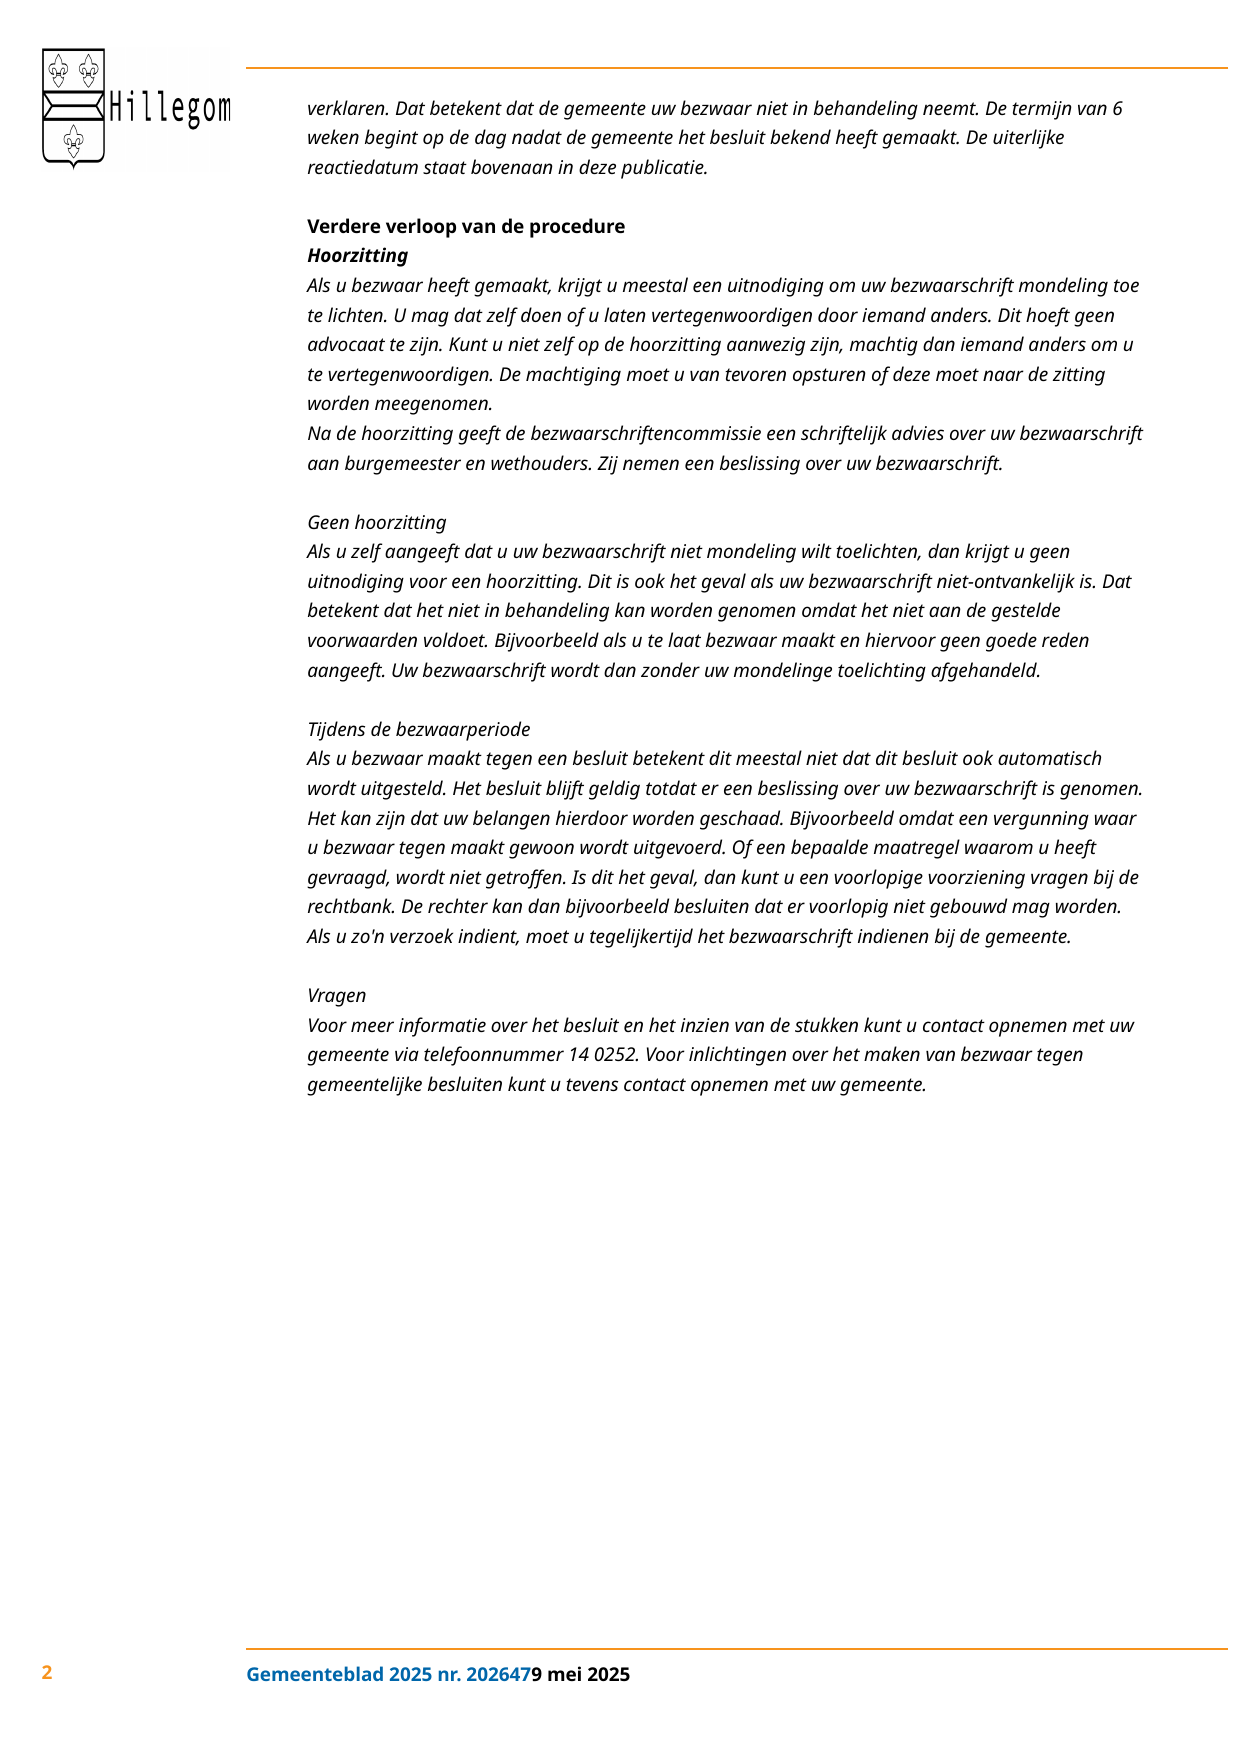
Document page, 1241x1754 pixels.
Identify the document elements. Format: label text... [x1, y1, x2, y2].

list Voor meer informatie over het besluit en het inzien van de stukken kunt u contact opnemen met uw gemeente via telefoonnummer 14 0252. Voor inlichtingen over het maken van bezwaar tegen gemeentelijke besluiten kunt u tevens contact opnemen met uw gemeente. [248, 1012, 1152, 1097]
list Geen hoorzitting [248, 509, 1152, 535]
list Tijdens de bezwaarperiode [248, 716, 1152, 742]
list Als u bezwaar maakt tegen een besluit betekent dit meestal niet dat dit besluit ook automatisch wordt uitgesteld. Het besluit blijft geldig totdat er een beslissing over uw bezwaarschrift is genomen. Het kan zijn dat uw belangen hierdoor worden geschaad. Bijvoorbeeld omdat een vergunning waar u bezwaar tegen maakt gewoon wordt uitgevoerd. Of een bepaalde maatregel waarom u heeft gevraagd, wordt niet getroffen. Is dit het geval, dan kunt u een voorlopige voorziening vragen bij de rechtbank. De rechter kan dan bijvoorbeeld besluiten dat er voorlopig niet gebouwd mag worden. Als u zo'n verzoek indient, moet u tegelijkertijd het bezwaarschrift indienen bij de gemeente. [248, 746, 1152, 949]
picture [41, 47, 231, 172]
list Na de hoorzitting geeft de bezwaarschriftencommissie een schriftelijk advies over uw bezwaarschrift aan burgemeester en wethouders. Zij nemen een beslissing over uw bezwaarschrift. [248, 420, 1152, 476]
list verklaren. Dat betekent dat de gemeente uw bezwaar niet in behandeling neemt. De termijn van 6 weken begint op de dag nadat de gemeente het besluit bekend heeft gemaakt. De uiterlijke reactiedatum staat bovenaan in deze publicatie. [248, 95, 1152, 180]
list Als u zelf aangeeft dat u uw bezwaarschrift niet mondeling wilt toelichten, dan krijgt u geen uitnodiging voor een hoorzitting. Dit is ook het geval als uw bezwaarschrift niet-ontvankelijk is. Dat betekent dat het niet in behandeling kan worden genomen omdat het niet aan de gestelde voorwaarden voldoet. Bijvoorbeeld als u te laat bezwaar maakt en hiervoor geen goede reden aangeeft. Uw bezwaarschrift wordt dan zonder uw mondelinge toelichting afgehandeld. [248, 538, 1152, 683]
list Verdere verloop van de procedure [248, 213, 1152, 239]
list Hoorzitting [248, 243, 1152, 268]
list Vragen [248, 982, 1152, 1008]
list Als u bezwaar heeft gemaakt, krijgt u meestal een uitnodiging om uw bezwaarschrift mondeling toe te lichten. U mag dat zelf doen of u laten vertegenwoordigen door iemand anders. Dit hoeft geen advocaat te zijn. Kunt u niet zelf op de hoorzitting aanwezig zijn, machtig dan iemand anders om u te vertegenwoordigen. De machtiging moet u van tevoren opsturen of deze moet naar de zitting worden meegenomen. [248, 272, 1152, 416]
